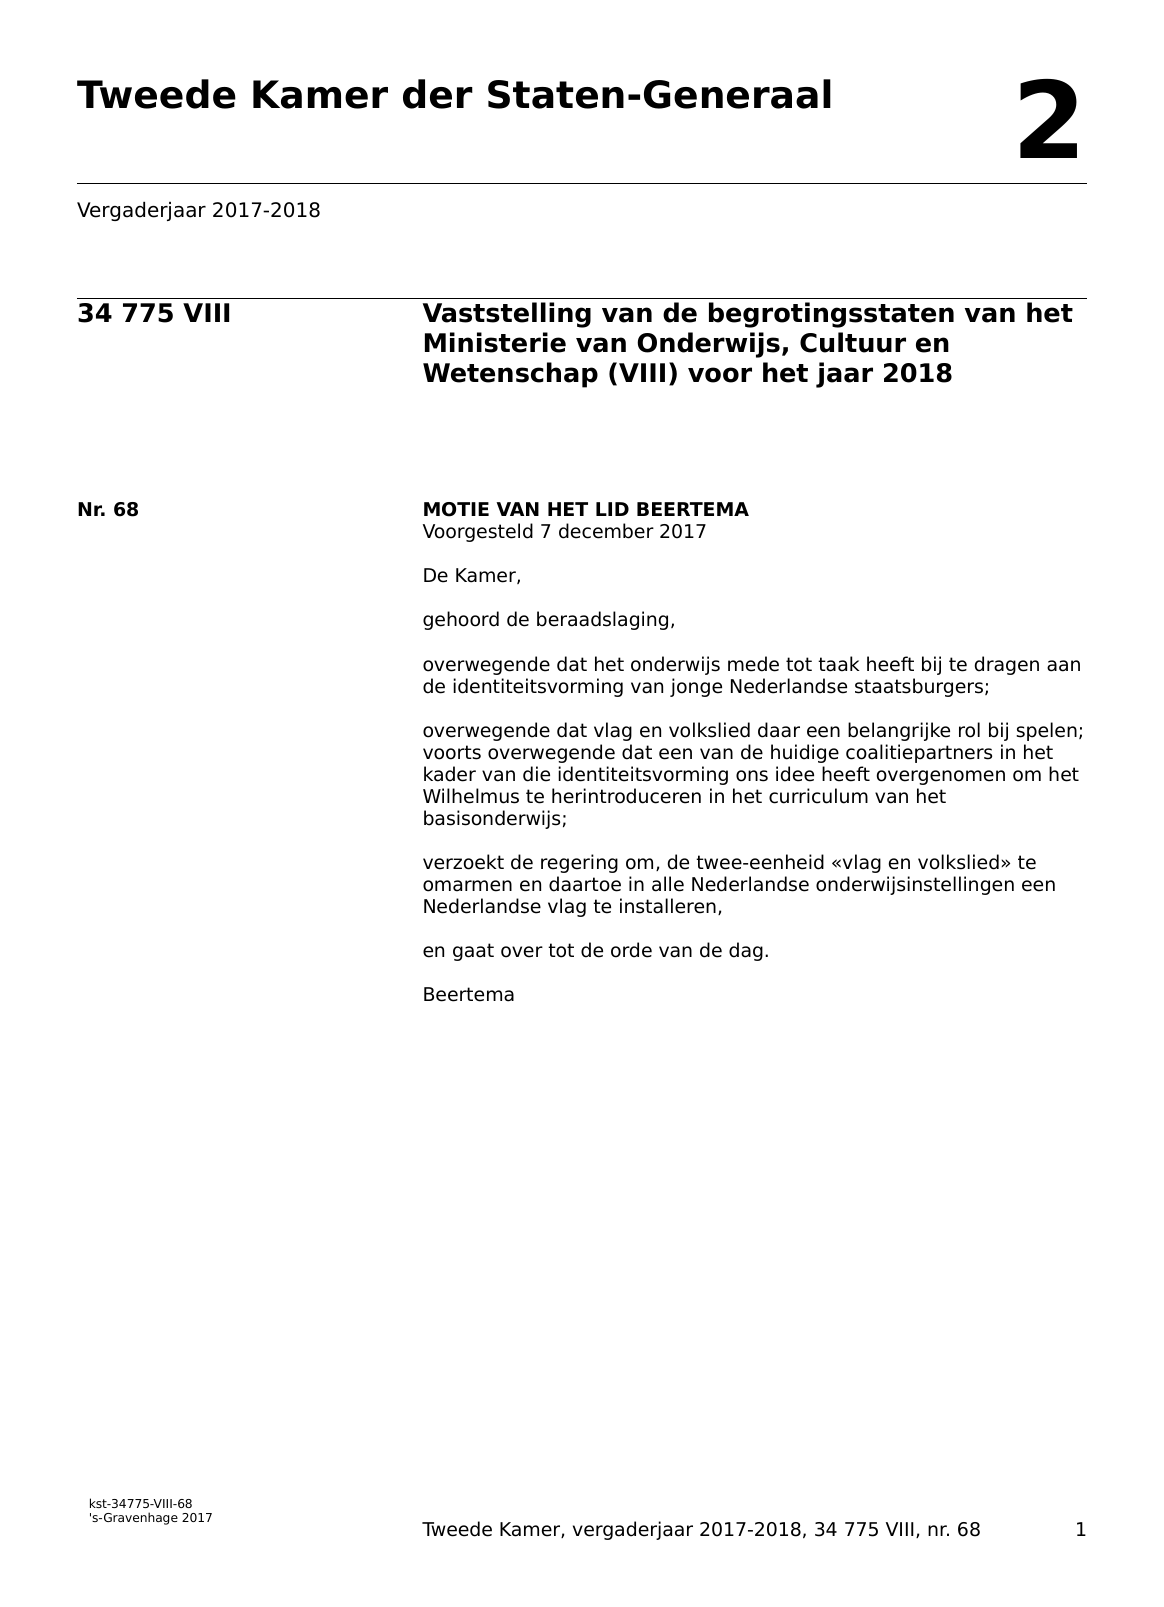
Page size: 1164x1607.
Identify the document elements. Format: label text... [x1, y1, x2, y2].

table_cell Vergaderjaar 2017-2018 [77, 184, 1087, 298]
text Beertema [422, 984, 1087, 1006]
text 's-Gravenhage 2017 [88, 1511, 323, 1525]
text gehoord de beraadslaging, [422, 609, 1087, 631]
subtitle 34 775 VIII Vaststelling van de begrotingsstaten van het Ministerie van Onderwijs, Cultuur en Wetenschap (VIII) voor het jaar 2018 [77, 299, 1087, 388]
text De Kamer, [422, 565, 1087, 587]
text voorts overwegende dat een van de huidige coalitiepartners in het kader van die identiteitsvorming ons idee heeft overgenomen om het Wilhelmus te herintroduceren in het curriculum van het basisonderwijs; [422, 742, 1087, 829]
table_header Tweede Kamer der Staten-Generaal [77, 59, 886, 183]
text overwegende dat vlag en volkslied daar een belangrijke rol bij spelen; [422, 720, 1087, 742]
text kst-34775-VIII-68 [88, 1497, 323, 1511]
subtitle Nr. 68 MOTIE VAN HET LID BEERTEMA [77, 499, 1087, 521]
text overwegende dat het onderwijs mede tot taak heeft bij te dragen aan de identiteitsvorming van jonge Nederlandse staatsburgers; [422, 653, 1087, 697]
text en gaat over tot de orde van de dag. [422, 940, 1087, 962]
text verzoekt de regering om, de twee-eenheid «vlag en volkslied» te omarmen en daartoe in alle Nederlandse onderwijsinstellingen een Nederlandse vlag te installeren, [422, 852, 1087, 918]
table_header 2 [886, 59, 1087, 183]
text Voorgesteld 7 december 2017 [422, 521, 1087, 543]
